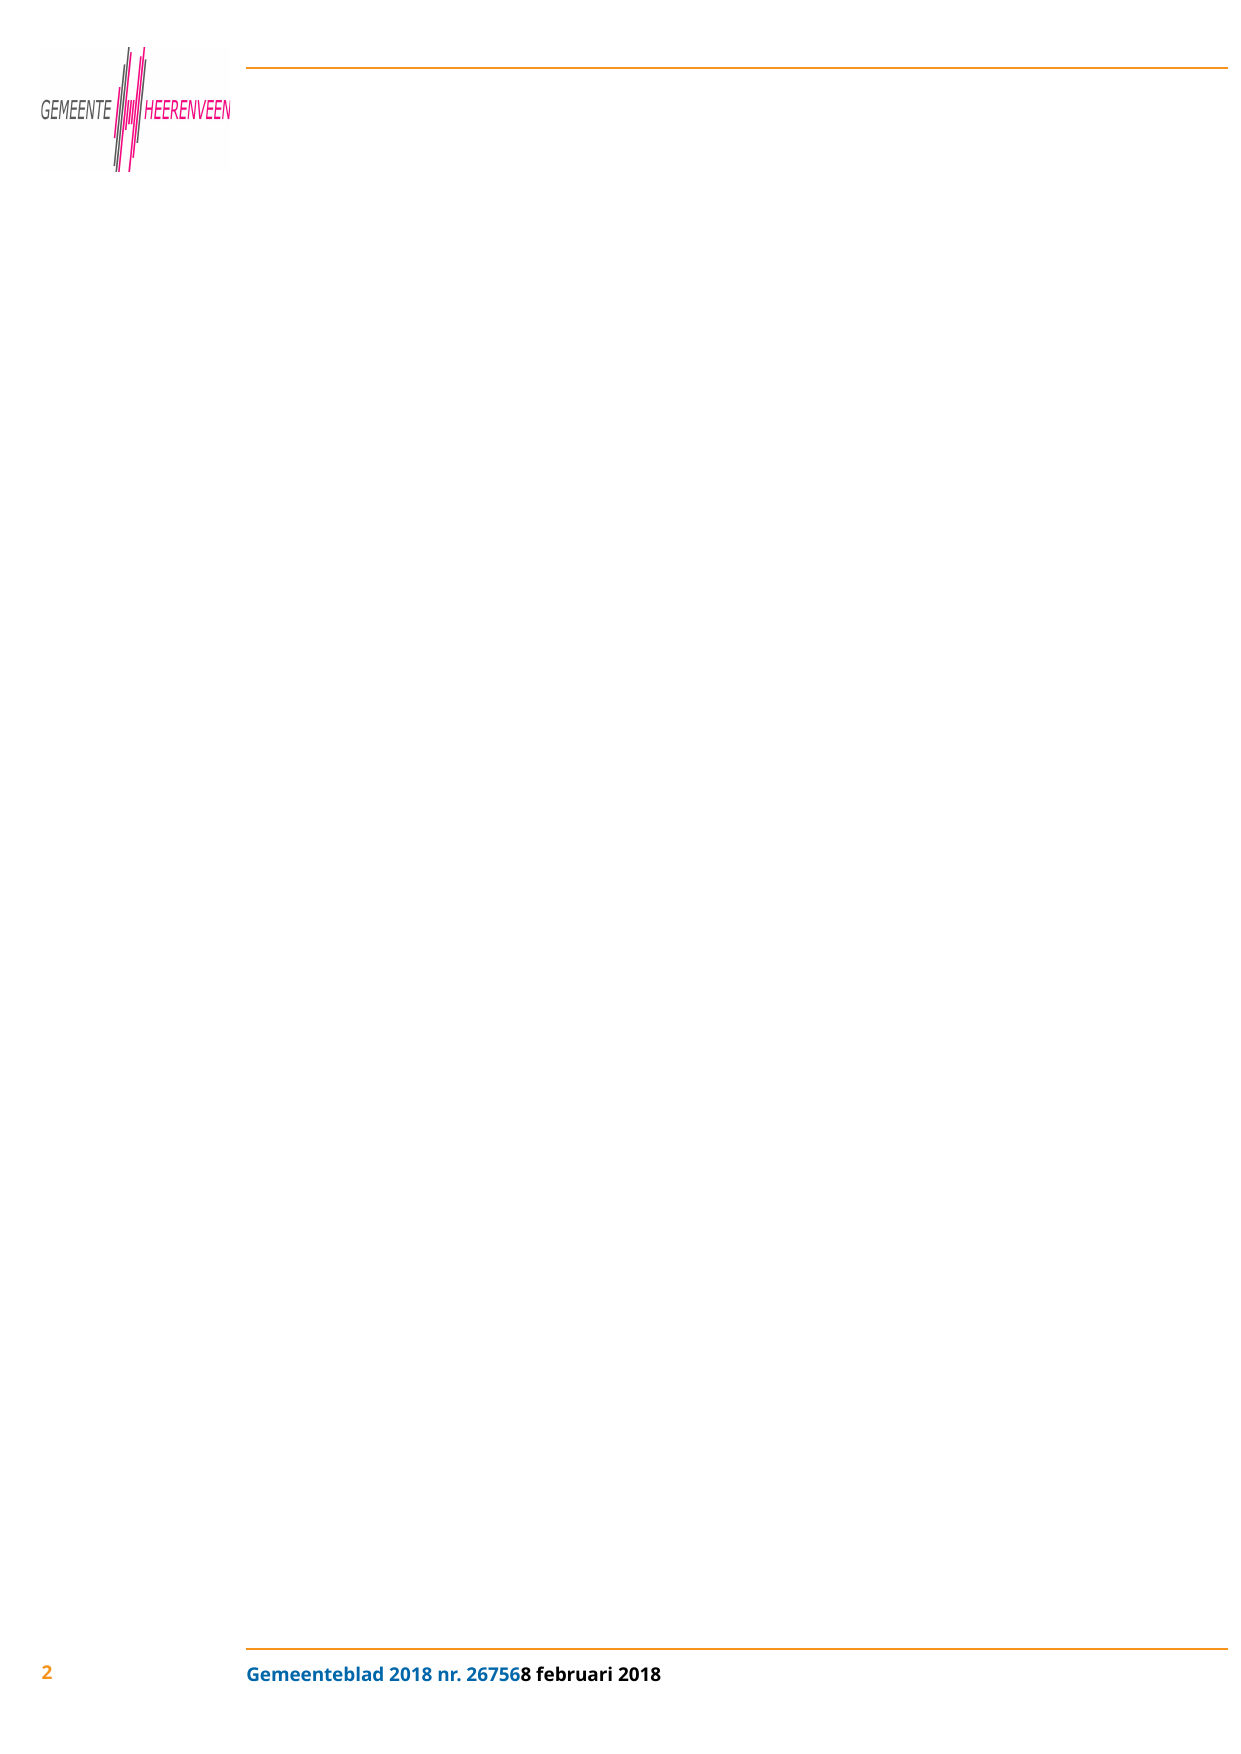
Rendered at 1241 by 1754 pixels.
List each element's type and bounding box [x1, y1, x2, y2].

picture [41, 47, 231, 172]
